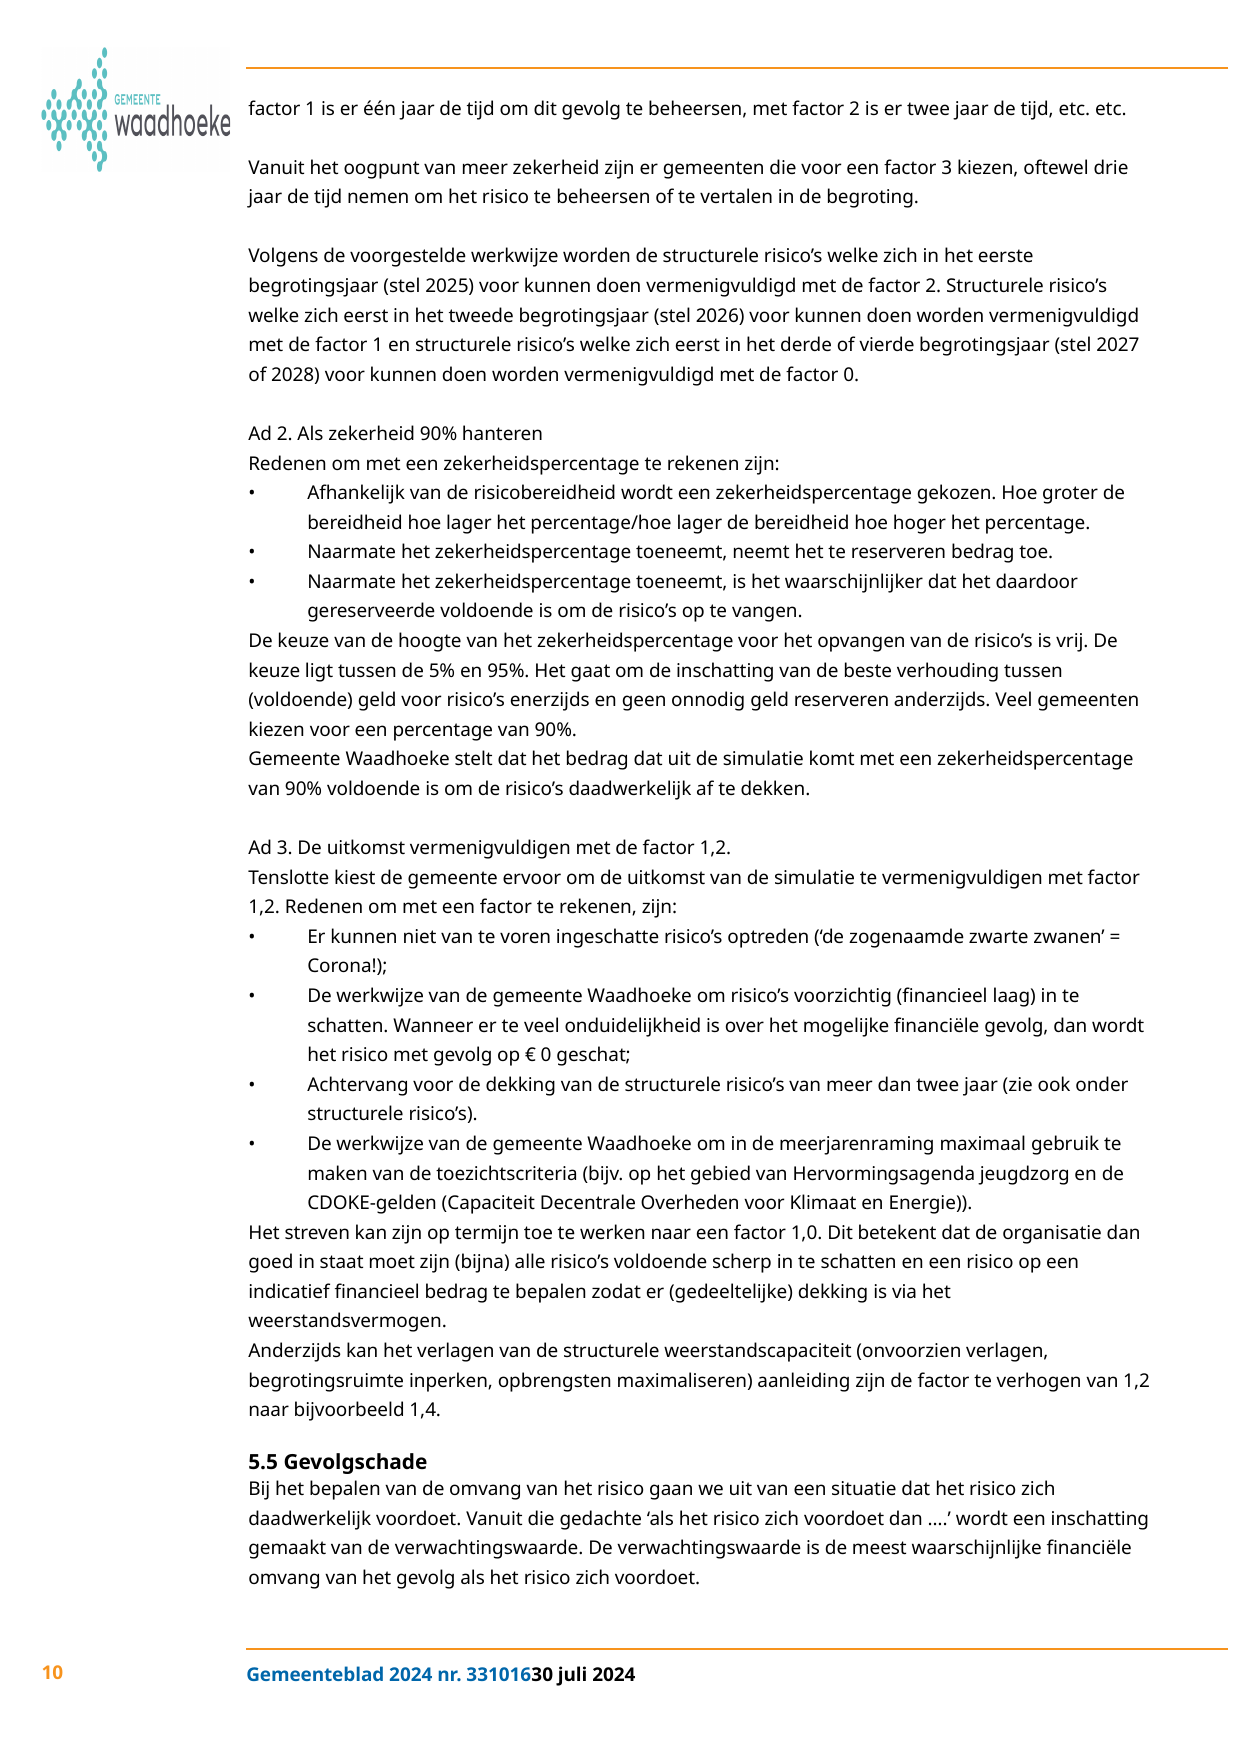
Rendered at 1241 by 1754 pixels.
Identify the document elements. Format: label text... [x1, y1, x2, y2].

text 5.5 Gevolgschade [248, 1447, 1152, 1475]
text Het streven kan zijn op termijn toe te werken naar een factor 1,0. Dit betekent dat de organisatie dan goed in staat moet zijn (bijna) alle risico’s voldoende scherp in te schatten en een risico op een indicatief financieel bedrag te bepalen zodat er (gedeeltelijke) dekking is via het weerstandsvermogen. [248, 1219, 1152, 1333]
text Tenslotte kiest de gemeente ervoor om de uitkomst van de simulatie te vermenigvuldigen met factor 1,2. Redenen om met een factor te rekenen, zijn: [248, 864, 1152, 919]
text Ad 2. Als zekerheid 90% hanteren [248, 420, 1152, 446]
list Er kunnen niet van te voren ingeschatte risico’s optreden (‘de zogenaamde zwarte zwanen’ = Corona!); [248, 923, 1152, 978]
list Afhankelijk van de risicobereidheid wordt een zekerheidspercentage gekozen. Hoe groter de bereidheid hoe lager het percentage/hoe lager de bereidheid hoe hoger het percentage. [248, 479, 1152, 535]
text Redenen om met een zekerheidspercentage te rekenen zijn: [248, 450, 1152, 476]
list De werkwijze van de gemeente Waadhoeke om in de meerjarenraming maximaal gebruik te maken van de toezichtscriteria (bijv. op het gebied van Hervormingsagenda jeugdzorg en de CDOKE-gelden (Capaciteit Decentrale Overheden voor Klimaat en Energie)). [248, 1130, 1152, 1215]
text Volgens de voorgestelde werkwijze worden de structurele risico’s welke zich in het eerste begrotingsjaar (stel 2025) voor kunnen doen vermenigvuldigd met de factor 2. Structurele risico’s welke zich eerst in het tweede begrotingsjaar (stel 2026) voor kunnen doen worden vermenigvuldigd met de factor 1 en structurele risico’s welke zich eerst in het derde of vierde begrotingsjaar (stel 2027 of 2028) voor kunnen doen worden vermenigvuldigd met de factor 0. [248, 243, 1152, 387]
list Naarmate het zekerheidspercentage toeneemt, is het waarschijnlijker dat het daardoor gereserveerde voldoende is om de risico’s op te vangen. [248, 568, 1152, 623]
text Ad 3. De uitkomst vermenigvuldigen met de factor 1,2. [248, 834, 1152, 860]
text Vanuit het oogpunt van meer zekerheid zijn er gemeenten die voor een factor 3 kiezen, oftewel drie jaar de tijd nemen om het risico te beheersen of te vertalen in de begroting. [248, 154, 1152, 209]
text De keuze van de hoogte van het zekerheidspercentage voor het opvangen van de risico’s is vrij. De keuze ligt tussen de 5% en 95%. Het gaat om de inschatting van de beste verhouding tussen (voldoende) geld voor risico’s enerzijds en geen onnodig geld reserveren anderzijds. Veel gemeenten kiezen voor een percentage van 90%. [248, 627, 1152, 742]
text Anderzijds kan het verlagen van de structurele weerstandscapaciteit (onvoorzien verlagen, begrotingsruimte inperken, opbrengsten maximaliseren) aanleiding zijn de factor te verhogen van 1,2 naar bijvoorbeeld 1,4. [248, 1337, 1152, 1422]
list De werkwijze van de gemeente Waadhoeke om risico’s voorzichtig (financieel laag) in te schatten. Wanneer er te veel onduidelijkheid is over het mogelijke financiële gevolg, dan wordt het risico met gevolg op € 0 geschat; [248, 982, 1152, 1067]
text factor 1 is er één jaar de tijd om dit gevolg te beheersen, met factor 2 is er twee jaar de tijd, etc. etc. [248, 95, 1152, 121]
list Achtervang voor de dekking van de structurele risico’s van meer dan twee jaar (zie ook onder structurele risico’s). [248, 1071, 1152, 1126]
list Naarmate het zekerheidspercentage toeneemt, neemt het te reserveren bedrag toe. [248, 538, 1152, 564]
text Bij het bepalen van de omvang van het risico gaan we uit van een situatie dat het risico zich daadwerkelijk voordoet. Vanuit die gedachte ‘als het risico zich voordoet dan ….’ wordt een inschatting gemaakt van de verwachtingswaarde. De verwachtingswaarde is de meest waarschijnlijke financiële omvang van het gevolg als het risico zich voordoet. [248, 1475, 1152, 1590]
text Gemeente Waadhoeke stelt dat het bedrag dat uit de simulatie komt met een zekerheidspercentage van 90% voldoende is om de risico’s daadwerkelijk af te dekken. [248, 746, 1152, 801]
picture [41, 47, 231, 172]
